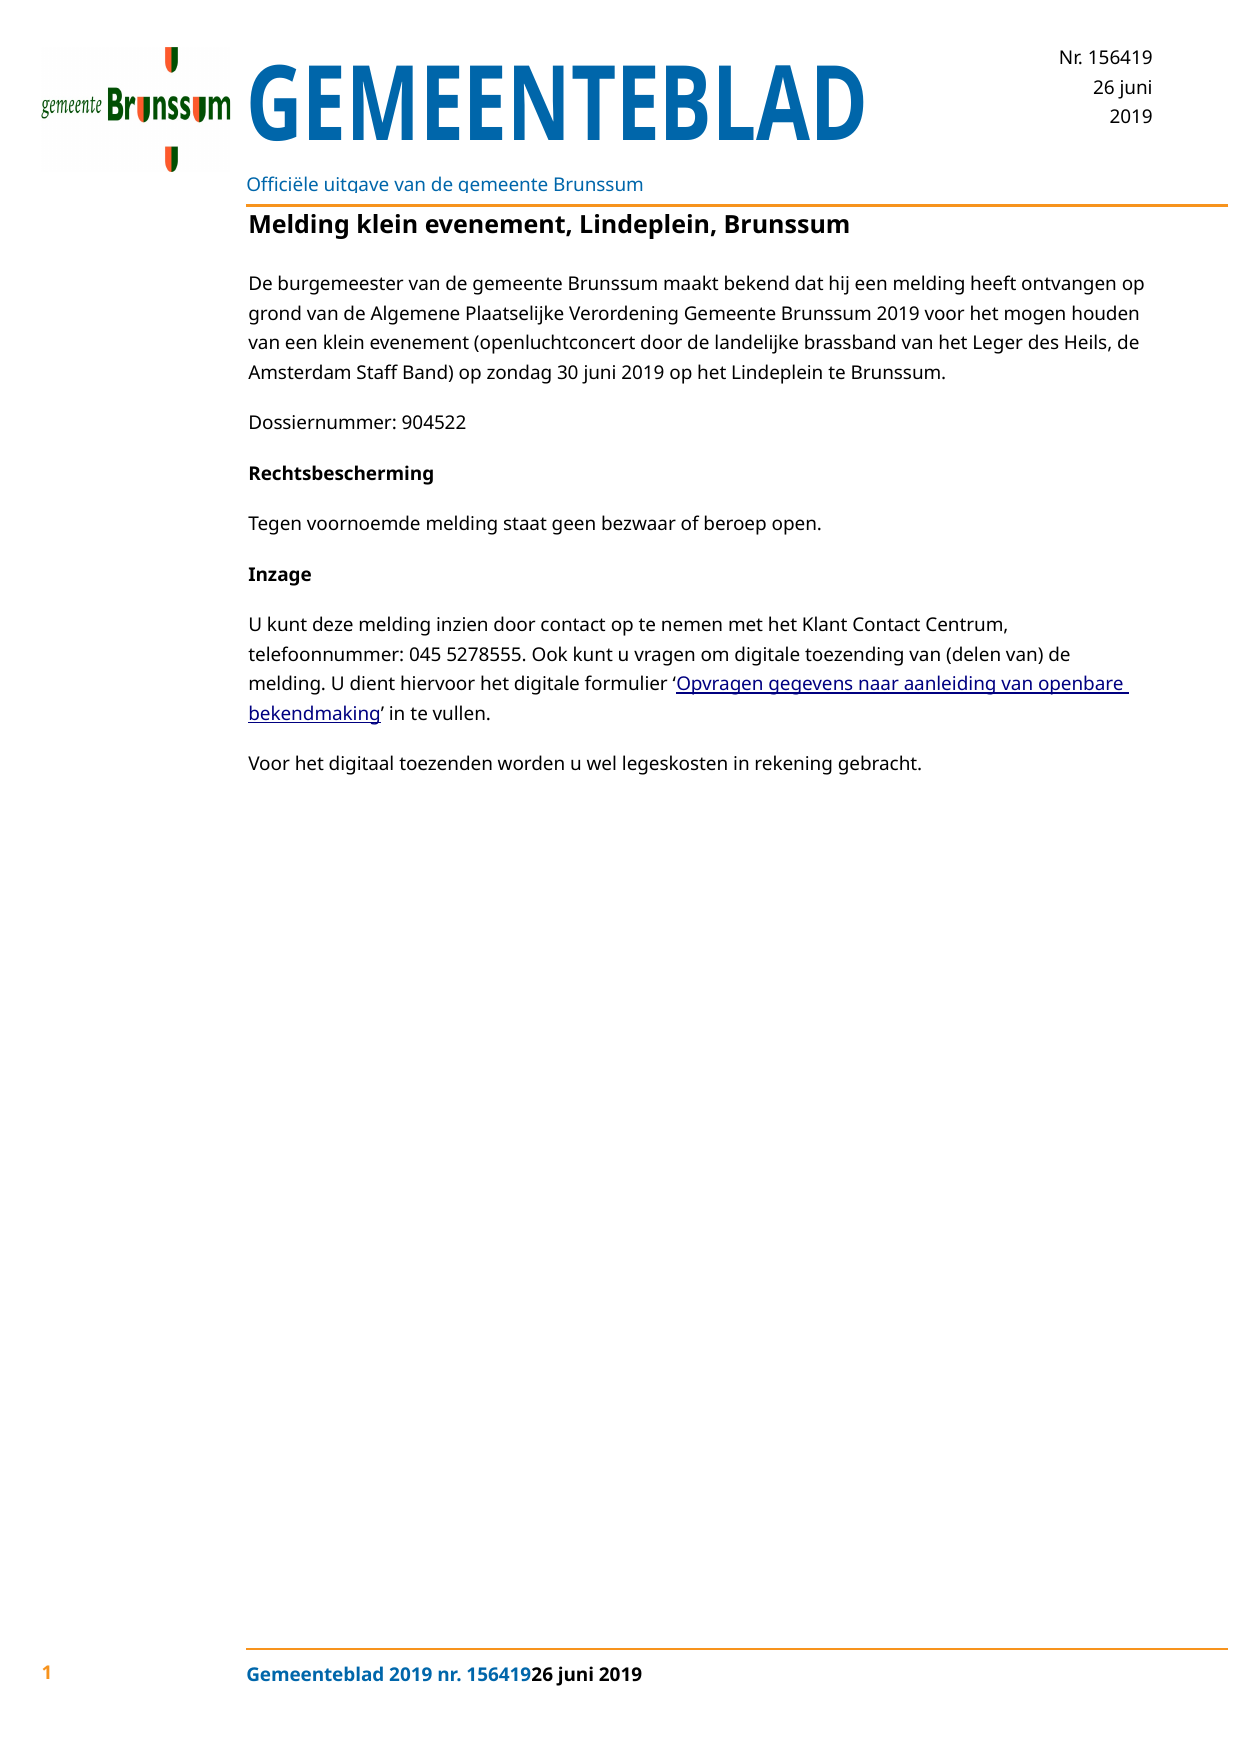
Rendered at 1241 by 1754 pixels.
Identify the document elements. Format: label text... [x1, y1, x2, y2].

text De burgemeester van de gemeente Brunssum maakt bekend dat hij een melding heeft ontvangen op grond van de Algemene Plaatselijke Verordening Gemeente Brunssum 2019 voor het mogen houden van een klein evenement (openluchtconcert door de landelijke brassband van het Leger des Heils, de Amsterdam Staff Band) op zondag 30 juni 2019 op het Lindeplein te Brunssum. [248, 270, 1152, 385]
text U kunt deze melding inzien door contact op te nemen met het Klant Contact Centrum, telefoonnummer: 045 5278555. Ook kunt u vragen om digitale toezending van (delen van) de melding. U dient hiervoor het digitale formulier ‘Opvragen gegevens naar aanleiding van openbare bekendmaking’ in te vullen. [248, 611, 1152, 726]
text Dossiernummer: 904522 [248, 409, 1152, 435]
text Rechtsbescherming [248, 460, 1152, 486]
text Voor het digitaal toezenden worden u wel legeskosten in rekening gebracht. [248, 750, 1152, 776]
picture [41, 47, 231, 172]
text Melding klein evenement, Lindeplein, Brunssum [248, 207, 1152, 241]
text Tegen voornoemde melding staat geen bezwaar of beroep open. [248, 510, 1152, 536]
text Inzage [248, 561, 1152, 586]
